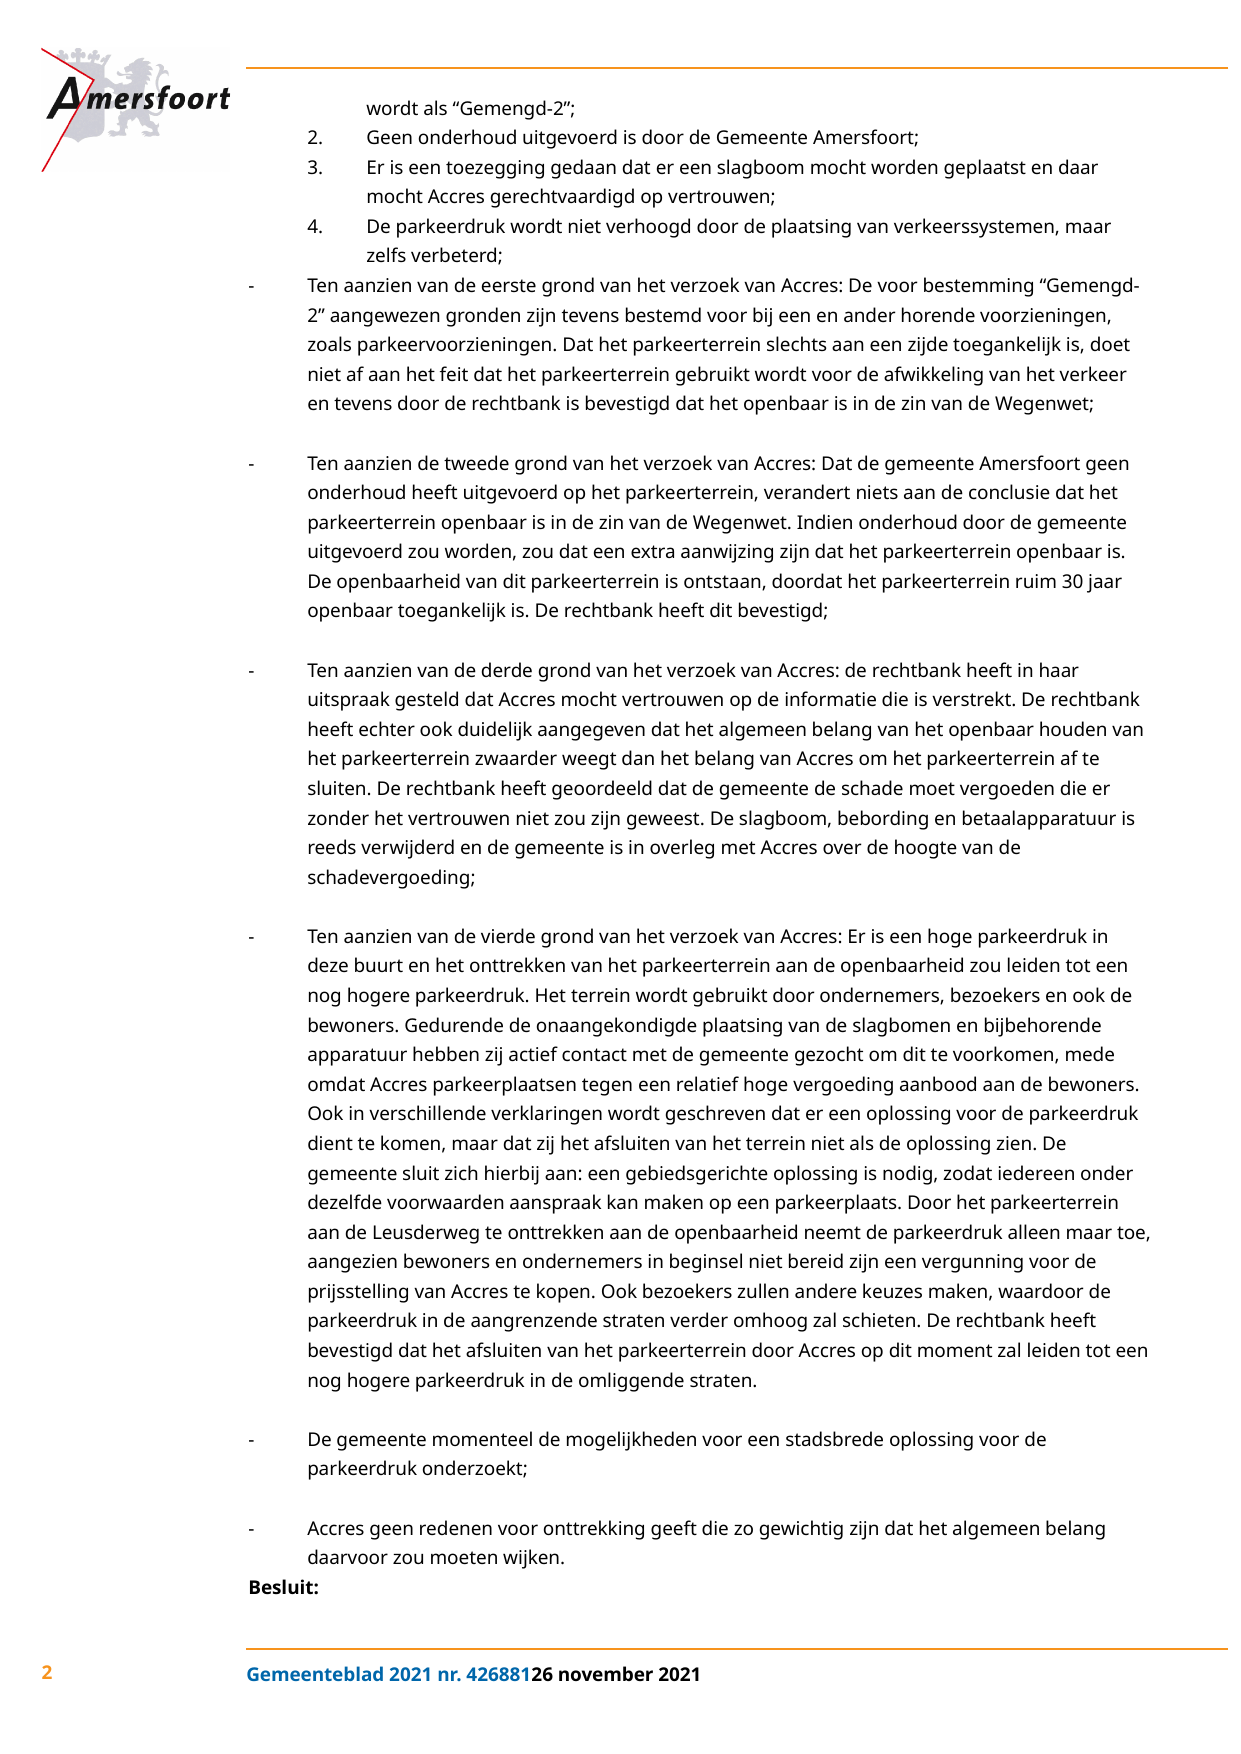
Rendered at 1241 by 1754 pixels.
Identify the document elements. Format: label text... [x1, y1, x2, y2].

list Ten aanzien van de eerste grond van het verzoek van Accres: De voor bestemming “Gemengd-2” aangewezen gronden zijn tevens bestemd voor bij een en ander horende voorzieningen, zoals parkeervoorzieningen. Dat het parkeerterrein slechts aan een zijde toegankelijk is, doet niet af aan het feit dat het parkeerterrein gebruikt wordt voor de afwikkeling van het verkeer en tevens door de rechtbank is bevestigd dat het openbaar is in de zin van de Wegenwet; [248, 272, 1152, 416]
list De gemeente momenteel de mogelijkheden voor een stadsbrede oplossing voor de parkeerdruk onderzoekt; [248, 1426, 1152, 1481]
list Ten aanzien de tweede grond van het verzoek van Accres: Dat de gemeente Amersfoort geen onderhoud heeft uitgevoerd op het parkeerterrein, verandert niets aan de conclusie dat het parkeerterrein openbaar is in de zin van de Wegenwet. Indien onderhoud door de gemeente uitgevoerd zou worden, zou dat een extra aanwijzing zijn dat het parkeerterrein openbaar is. De openbaarheid van dit parkeerterrein is ontstaan, doordat het parkeerterrein ruim 30 jaar openbaar toegankelijk is. De rechtbank heeft dit bevestigd; [248, 450, 1152, 623]
picture [41, 47, 231, 172]
list Ten aanzien van de derde grond van het verzoek van Accres: de rechtbank heeft in haar uitspraak gesteld dat Accres mocht vertrouwen op de informatie die is verstrekt. De rechtbank heeft echter ook duidelijk aangegeven dat het algemeen belang van het openbaar houden van het parkeerterrein zwaarder weegt dan het belang van Accres om het parkeerterrein af te sluiten. De rechtbank heeft geoordeeld dat de gemeente de schade moet vergoeden die er zonder het vertrouwen niet zou zijn geweest. De slagboom, bebording en betaalapparatuur is reeds verwijderd en de gemeente is in overleg met Accres over de hoogte van de schadevergoeding; [248, 657, 1152, 890]
list Er is een toezegging gedaan dat er een slagboom mocht worden geplaatst en daar mocht Accres gerechtvaardigd op vertrouwen; [307, 154, 1152, 209]
list De parkeerdruk wordt niet verhoogd door de plaatsing van verkeerssystemen, maar zelfs verbeterd; [307, 213, 1152, 268]
list wordt als “Gemengd-2”; [307, 95, 1152, 121]
list Accres geen redenen voor onttrekking geeft die zo gewichtig zijn dat het algemeen belang daarvoor zou moeten wijken. [248, 1515, 1152, 1570]
list Geen onderhoud uitgevoerd is door de Gemeente Amersfoort; [307, 124, 1152, 150]
list Ten aanzien van de vierde grond van het verzoek van Accres: Er is een hoge parkeerdruk in deze buurt en het onttrekken van het parkeerterrein aan de openbaarheid zou leiden tot een nog hogere parkeerdruk. Het terrein wordt gebruikt door ondernemers, bezoekers en ook de bewoners. Gedurende de onaangekondigde plaatsing van de slagbomen en bijbehorende apparatuur hebben zij actief contact met de gemeente gezocht om dit te voorkomen, mede omdat Accres parkeerplaatsen tegen een relatief hoge vergoeding aanbood aan de bewoners. Ook in verschillende verklaringen wordt geschreven dat er een oplossing voor de parkeerdruk dient te komen, maar dat zij het afsluiten van het terrein niet als de oplossing zien. De gemeente sluit zich hierbij aan: een gebiedsgerichte oplossing is nodig, zodat iedereen onder dezelfde voorwaarden aanspraak kan maken op een parkeerplaats. Door het parkeerterrein aan de Leusderweg te onttrekken aan de openbaarheid neemt de parkeerdruk alleen maar toe, aangezien bewoners en ondernemers in beginsel niet bereid zijn een vergunning voor de prijsstelling van Accres te kopen. Ook bezoekers zullen andere keuzes maken, waardoor de parkeerdruk in de aangrenzende straten verder omhoog zal schieten. De rechtbank heeft bevestigd dat het afsluiten van het parkeerterrein door Accres op dit moment zal leiden tot een nog hogere parkeerdruk in de omliggende straten. [248, 923, 1152, 1393]
text Besluit: [248, 1574, 1152, 1600]
